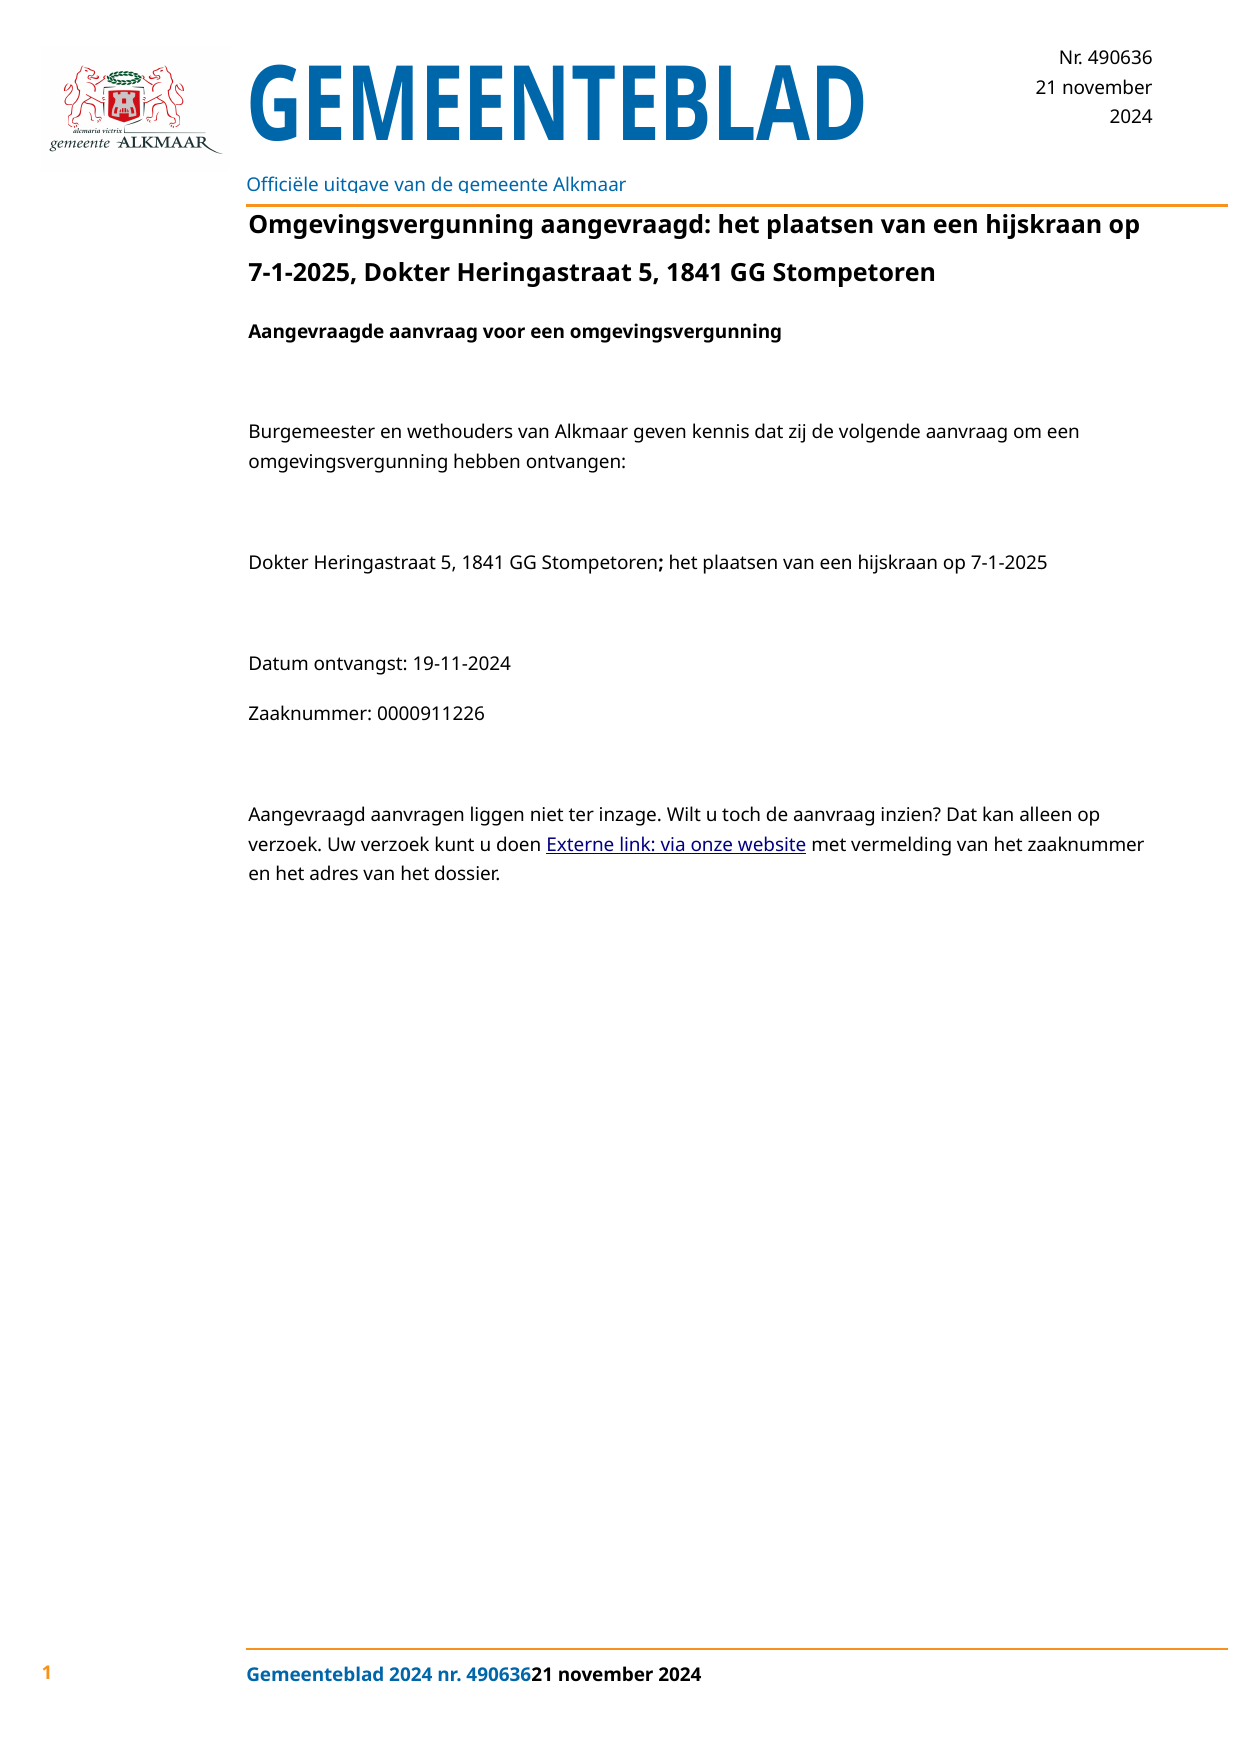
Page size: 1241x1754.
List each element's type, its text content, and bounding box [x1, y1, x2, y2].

text Omgevingsvergunning aangevraagd: het plaatsen van een hijskraan op 7-1-2025, Dokter Heringastraat 5, 1841 GG Stompetoren [248, 207, 1152, 288]
text Datum ontvangst: 19-11-2024 [248, 650, 1152, 676]
text Burgemeester en wethouders van Alkmaar geven kennis dat zij de volgende aanvraag om een omgevingsvergunning hebben ontvangen: [248, 419, 1152, 474]
text Dokter Heringastraat 5, 1841 GG Stompetoren; het plaatsen van een hijskraan op 7-1-2025 [248, 549, 1152, 575]
picture [41, 47, 231, 172]
text Aangevraagde aanvraag voor een omgevingsvergunning [248, 318, 1152, 344]
text Aangevraagd aanvragen liggen niet ter inzage. Wilt u toch de aanvraag inzien? Dat kan alleen op verzoek. Uw verzoek kunt u doen Externe link: via onze website met vermelding van het zaaknummer en het adres van het dossier. [248, 801, 1152, 886]
text Zaaknummer: 0000911226 [248, 700, 1152, 726]
